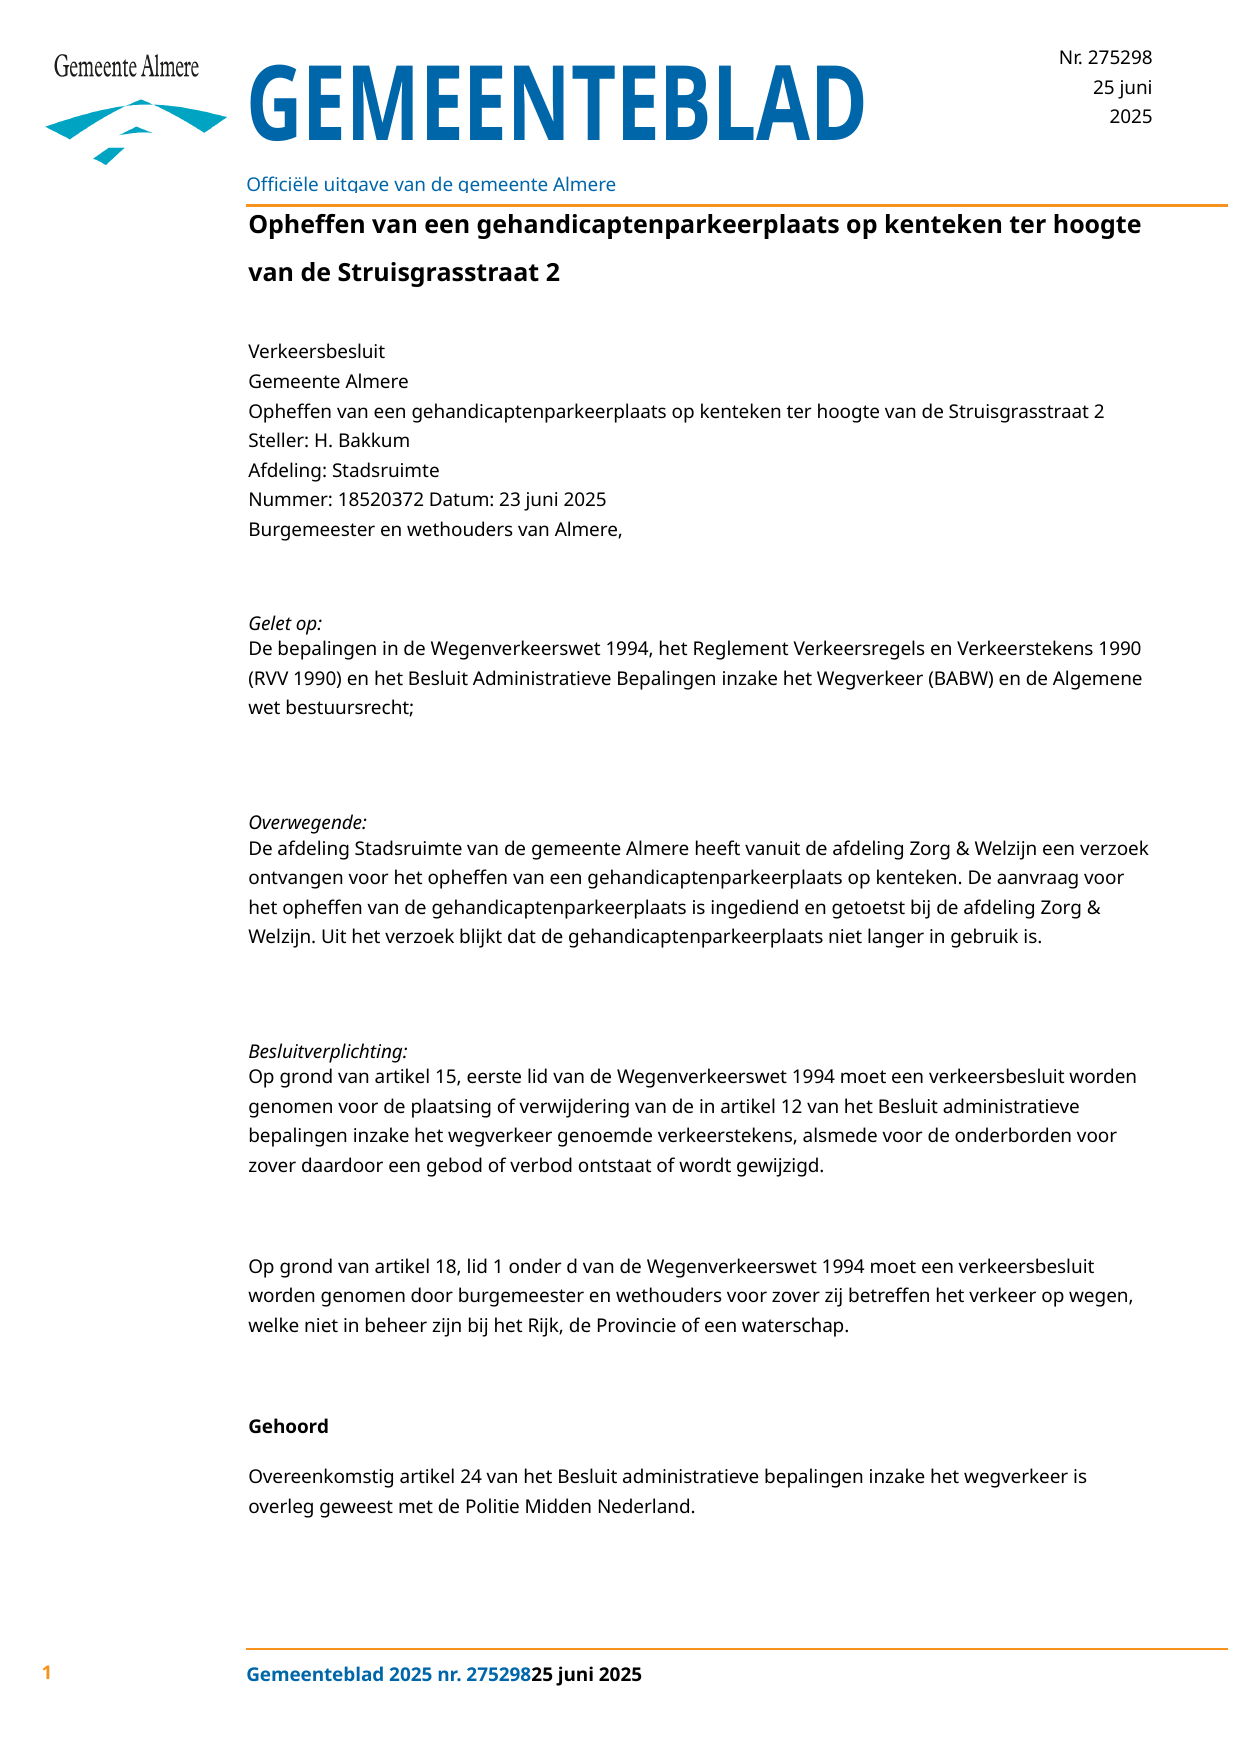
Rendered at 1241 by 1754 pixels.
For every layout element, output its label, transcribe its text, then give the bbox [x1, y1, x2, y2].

text Opheffen van een gehandicaptenparkeerplaats op kenteken ter hoogte van de Struisgrasstraat 2 [248, 398, 1152, 423]
text Opheffen van een gehandicaptenparkeerplaats op kenteken ter hoogte van de Struisgrasstraat 2 [248, 207, 1152, 288]
text Afdeling: Stadsruimte [248, 457, 1152, 483]
text De bepalingen in de Wegenverkeerswet 1994, het Reglement Verkeersregels en Verkeerstekens 1990 (RVV 1990) en het Besluit Administratieve Bepalingen inzake het Wegverkeer (BABW) en de Algemene wet bestuursrecht; [248, 635, 1152, 720]
text Nummer: 18520372 Datum: 23 juni 2025 [248, 487, 1152, 512]
text Overwegende: [248, 809, 1152, 835]
text Burgemeester en wethouders van Almere, [248, 516, 1152, 542]
text Overeenkomstig artikel 24 van het Besluit administratieve bepalingen inzake het wegverkeer is overleg geweest met de Politie Midden Nederland. [248, 1463, 1152, 1519]
text Op grond van artikel 18, lid 1 onder d van de Wegenverkeerswet 1994 moet een verkeersbesluit worden genomen door burgemeester en wethouders voor zover zij betreffen het verkeer op wegen, welke niet in beheer zijn bij het Rijk, de Provincie of een waterschap. [248, 1253, 1152, 1338]
text Op grond van artikel 15, eerste lid van de Wegenverkeerswet 1994 moet een verkeersbesluit worden genomen voor de plaatsing of verwijdering van de in artikel 12 van het Besluit administratieve bepalingen inzake het wegverkeer genoemde verkeerstekens, alsmede voor de onderborden voor zover daardoor een gebod of verbod ontstaat of wordt gewijzigd. [248, 1063, 1152, 1178]
text Gemeente Almere [248, 368, 1152, 394]
text De afdeling Stadsruimte van de gemeente Almere heeft vanuit de afdeling Zorg & Welzijn een verzoek ontvangen voor het opheffen van een gehandicaptenparkeerplaats op kenteken. De aanvraag voor het opheffen van de gehandicaptenparkeerplaats is ingediend en getoetst bij de afdeling Zorg & Welzijn. Uit het verzoek blijkt dat de gehandicaptenparkeerplaats niet langer in gebruik is. [248, 835, 1152, 949]
picture [41, 47, 231, 172]
text Gehoord [248, 1413, 1152, 1439]
text Verkeersbesluit [248, 339, 1152, 364]
text Gelet op: [248, 610, 1152, 635]
text Besluitverplichting: [248, 1038, 1152, 1063]
text Steller: H. Bakkum [248, 427, 1152, 453]
